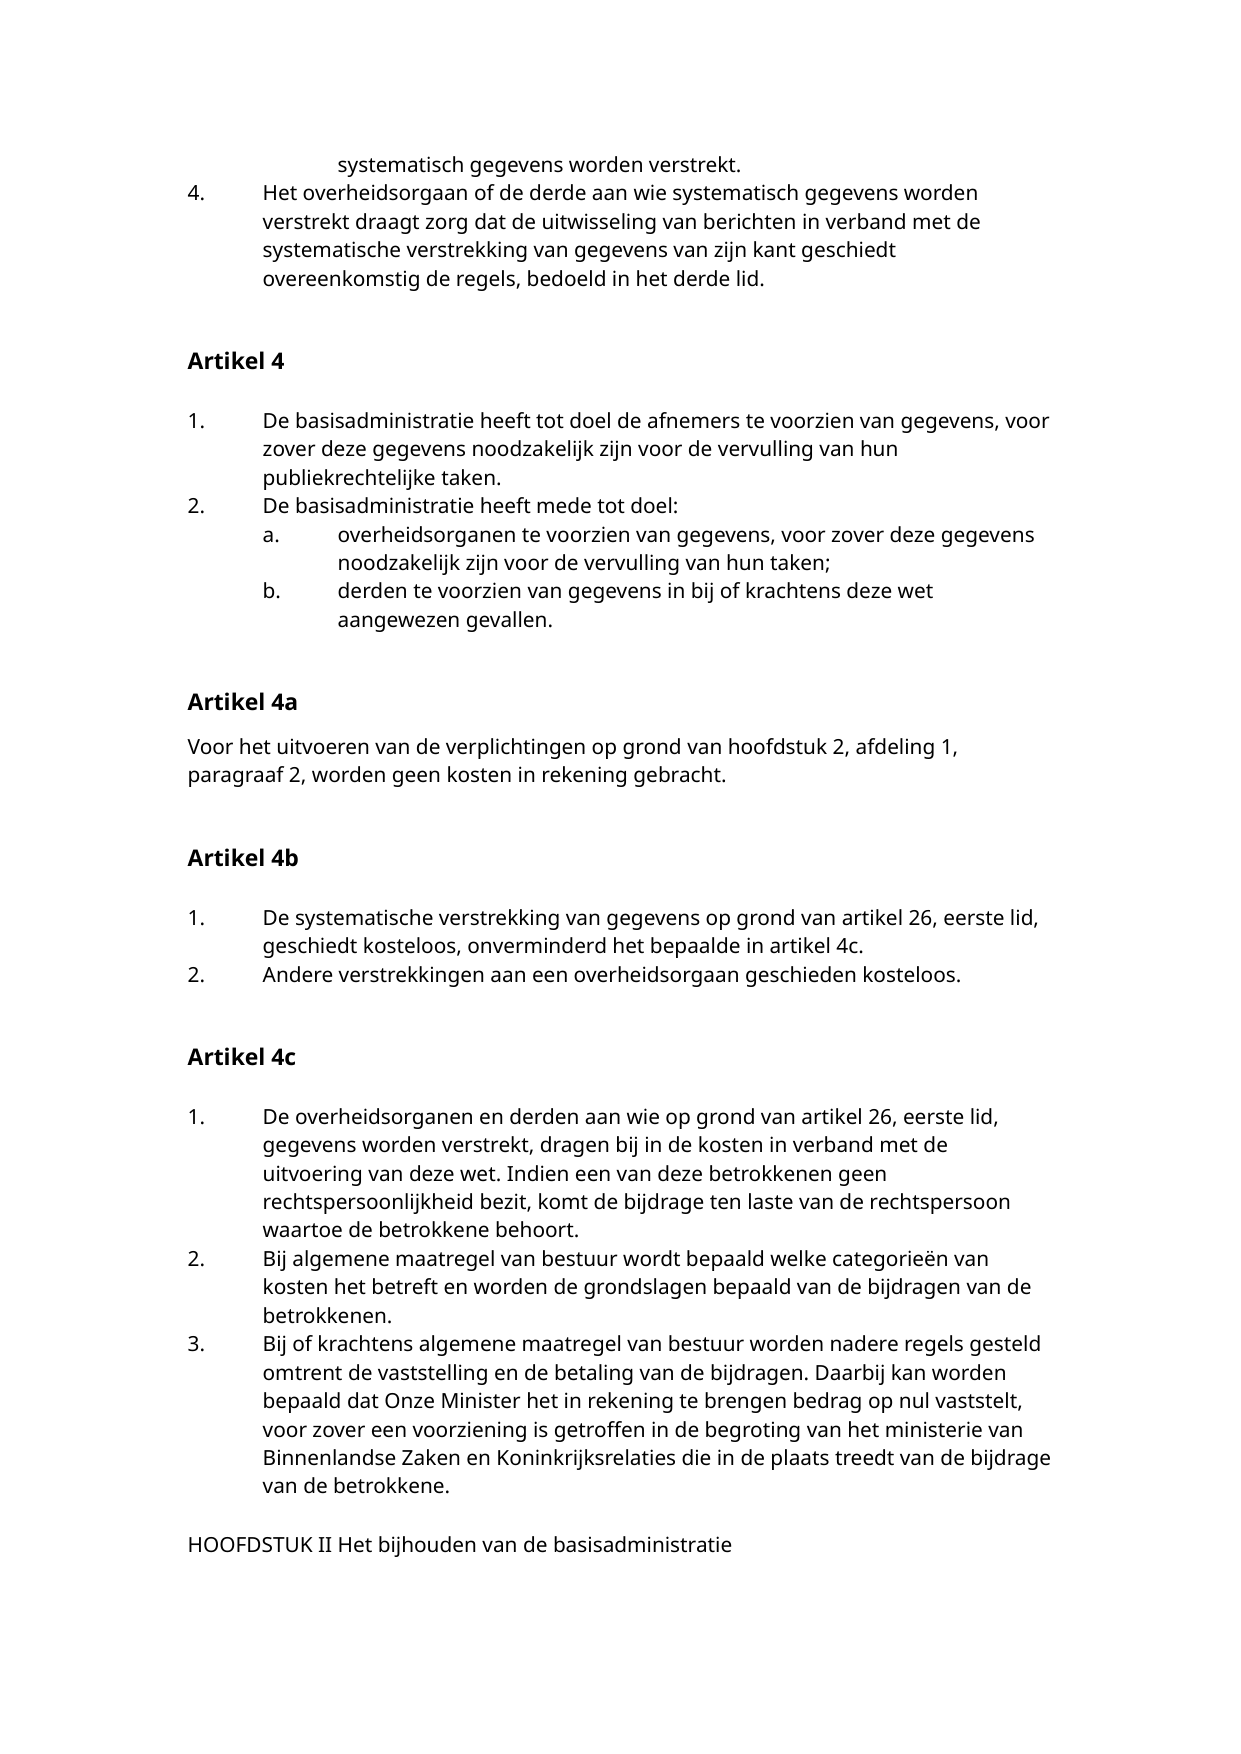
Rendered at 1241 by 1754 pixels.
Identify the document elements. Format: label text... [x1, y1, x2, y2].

list Andere verstrekkingen aan een overheidsorgaan geschieden kosteloos. [187, 960, 1053, 988]
subtitle Artikel 4a [187, 686, 1053, 717]
list Bij of krachtens algemene maatregel van bestuur worden nadere regels gesteld omtrent de vaststelling en de betaling van de bijdragen. Daarbij kan worden bepaald dat Onze Minister het in rekening te brengen bedrag op nul vaststelt, voor zover een voorziening is getroffen in de begroting van het ministerie van Binnenlandse Zaken en Koninkrijksrelaties die in de plaats treedt van de bijdrage van de betrokkene. [187, 1329, 1053, 1500]
list Het overheidsorgaan of de derde aan wie systematisch gegevens worden verstrekt draagt zorg dat de uitwisseling van berichten in verband met de systematische verstrekking van gegevens van zijn kant geschiedt overeenkomstig de regels, bedoeld in het derde lid. [187, 178, 1053, 292]
list Bij algemene maatregel van bestuur wordt bepaald welke categorieën van kosten het betreft en worden de grondslagen bepaald van de bijdragen van de betrokkenen. [187, 1244, 1053, 1329]
subtitle Artikel 4c [187, 1041, 1053, 1072]
list De overheidsorganen en derden aan wie op grond van artikel 26, eerste lid, gegevens worden verstrekt, dragen bij in de kosten in verband met de uitvoering van deze wet. Indien een van deze betrokkenen geen rechtspersoonlijkheid bezit, komt de bijdrage ten laste van de rechtspersoon waartoe de betrokkene behoort. [187, 1102, 1053, 1244]
list derden te voorzien van gegevens in bij of krachtens deze wet aangewezen gevallen. [262, 577, 1053, 633]
list De basisadministratie heeft tot doel de afnemers te voorzien van gegevens, voor zover deze gegevens noodzakelijk zijn voor de vervulling van hun publiekrechtelijke taken. [187, 406, 1053, 491]
subtitle Artikel 4 [187, 345, 1053, 376]
text Voor het uitvoeren van de verplichtingen op grond van hoofdstuk 2, afdeling 1, paragraaf 2, worden geen kosten in rekening gebracht. [187, 732, 1053, 789]
list overheidsorganen te voorzien van gegevens, voor zover deze gegevens noodzakelijk zijn voor de vervulling van hun taken; [262, 520, 1053, 577]
list systematisch gegevens worden verstrekt. [262, 150, 1053, 178]
subtitle Artikel 4b [187, 842, 1053, 873]
list De systematische verstrekking van gegevens op grond van artikel 26, eerste lid, geschiedt kosteloos, onverminderd het bepaalde in artikel 4c. [187, 903, 1053, 960]
subtitle HOOFDSTUK II Het bijhouden van de basisadministratie [187, 1530, 1053, 1558]
list De basisadministratie heeft mede tot doel: [187, 491, 1053, 520]
